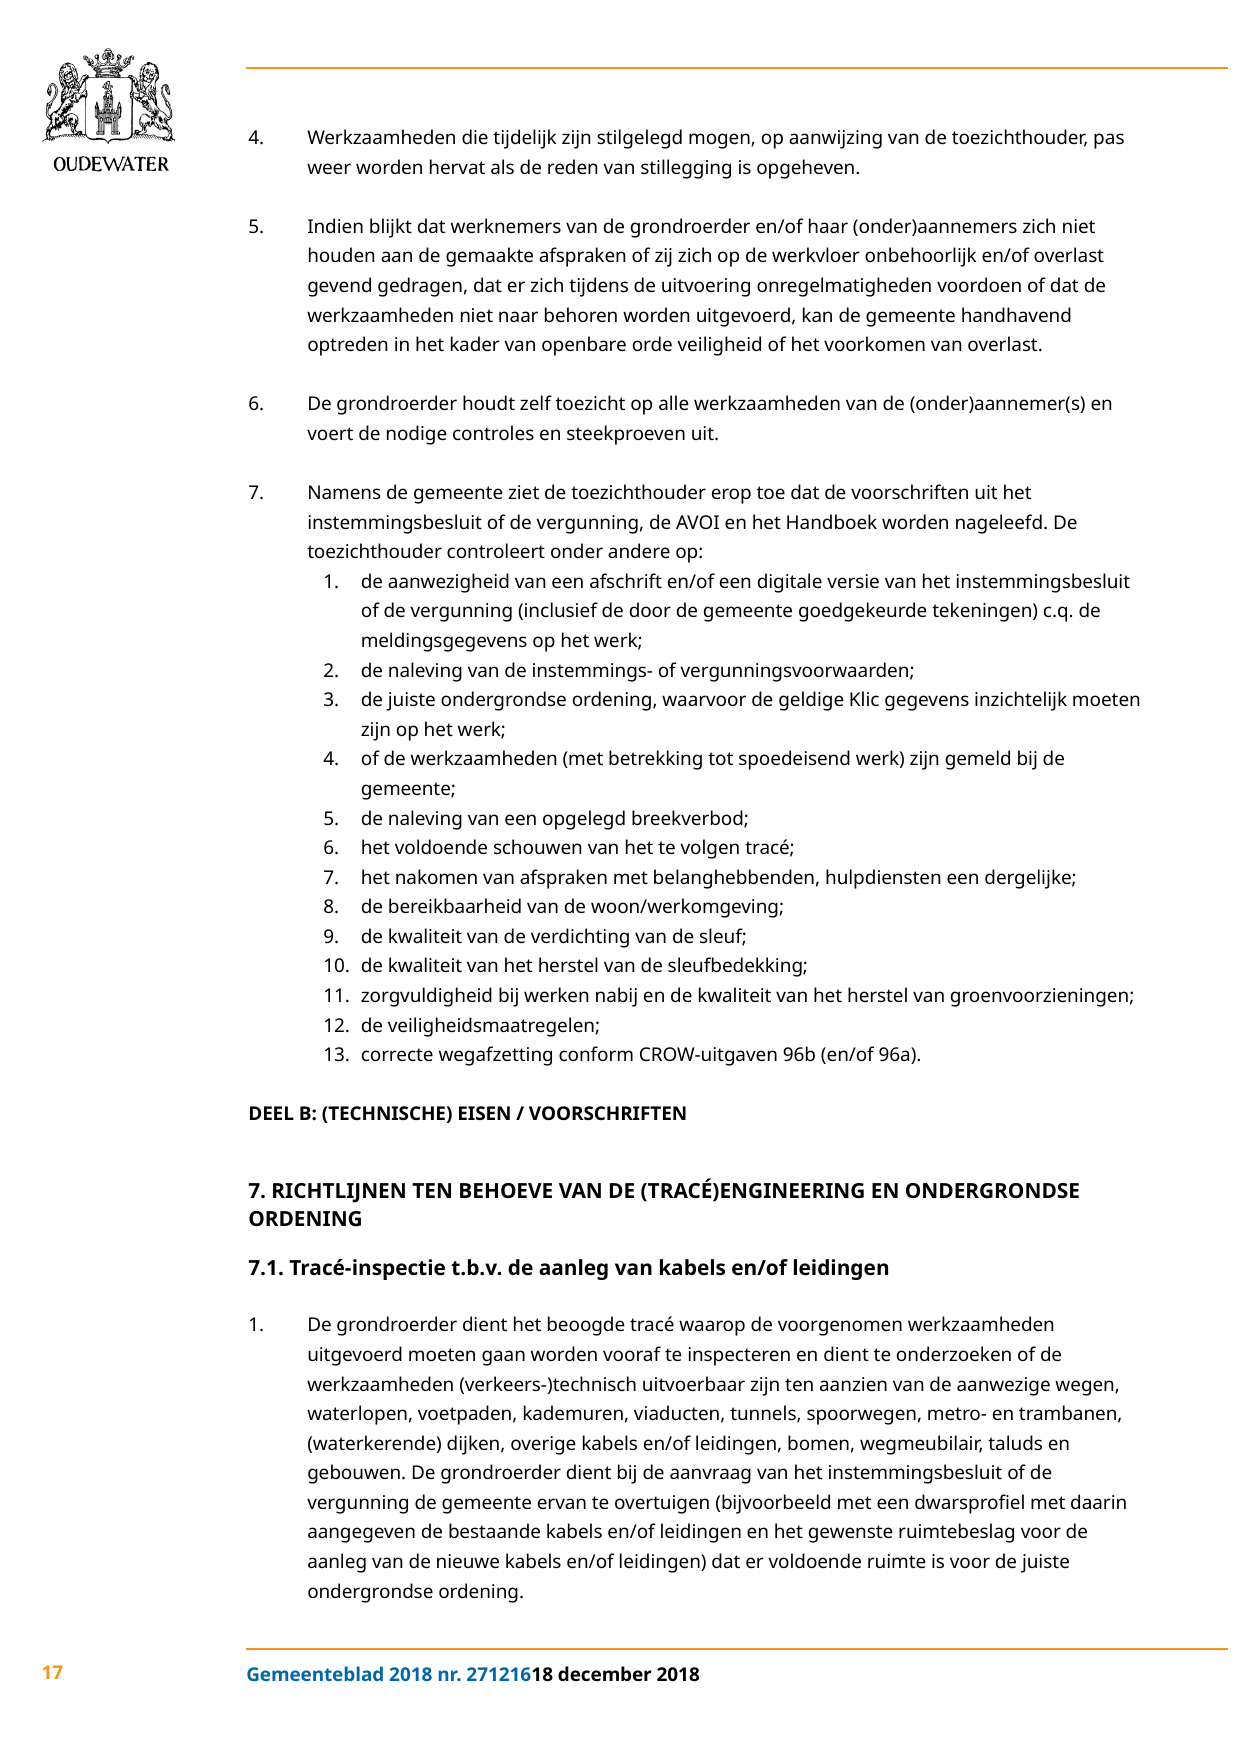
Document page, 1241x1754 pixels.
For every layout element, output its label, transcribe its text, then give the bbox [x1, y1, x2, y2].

text DEEL B: (TECHNISCHE) EISEN / VOORSCHRIFTEN [248, 1101, 1152, 1126]
list de veiligheidsmaatregelen; [323, 1012, 1152, 1038]
list De grondroerder dient het beoogde tracé waarop de voorgenomen werkzaamheden uitgevoerd moeten gaan worden vooraf te inspecteren en dient te onderzoeken of de werkzaamheden (verkeers-)technisch uitvoerbaar zijn ten aanzien van de aanwezige wegen, waterlopen, voetpaden, kademuren, viaducten, tunnels, spoorwegen, metro- en trambanen, (waterkerende) dijken, overige kabels en/of leidingen, bomen, wegmeubilair, taluds en gebouwen. De grondroerder dient bij de aanvraag van het instemmingsbesluit of de vergunning de gemeente ervan te overtuigen (bijvoorbeeld met een dwarsprofiel met daarin aangegeven de bestaande kabels en/of leidingen en het gewenste ruimtebeslag voor de aanleg van de nieuwe kabels en/of leidingen) dat er voldoende ruimte is voor de juiste ondergrondse ordening. [248, 1312, 1152, 1603]
list De grondroerder houdt zelf toezicht op alle werkzaamheden van de (onder)aannemer(s) en voert de nodige controles en steekproeven uit. [248, 391, 1152, 446]
list Indien blijkt dat werknemers van de grondroerder en/of haar (onder)aannemers zich niet houden aan de gemaakte afspraken of zij zich op de werkvloer onbehoorlijk en/of overlast gevend gedragen, dat er zich tijdens de uitvoering onregelmatigheden voordoen of dat de werkzaamheden niet naar behoren worden uitgevoerd, kan de gemeente handhavend optreden in het kader van openbare orde veiligheid of het voorkomen van overlast. [248, 213, 1152, 357]
list het voldoende schouwen van het te volgen tracé; [323, 834, 1152, 860]
list de aanwezigheid van een afschrift en/of een digitale versie van het instemmingsbesluit of de vergunning (inclusief de door de gemeente goedgekeurde tekeningen) c.q. de meldingsgegevens op het werk; [323, 568, 1152, 653]
list Werkzaamheden die tijdelijk zijn stilgelegd mogen, op aanwijzing van de toezichthouder, pas weer worden hervat als de reden van stillegging is opgeheven. [248, 124, 1152, 180]
text 7.1. Tracé-inspectie t.b.v. de aanleg van kabels en/of leidingen [248, 1253, 1152, 1282]
text 7. RICHTLIJNEN TEN BEHOEVE VAN DE (TRACÉ)ENGINEERING EN ONDERGRONDSE ORDENING [248, 1176, 1152, 1233]
list de kwaliteit van het herstel van de sleufbedekking; [323, 953, 1152, 978]
list het nakomen van afspraken met belanghebbenden, hulpdiensten een dergelijke; [323, 864, 1152, 890]
list correcte wegafzetting conform CROW-uitgaven 96b (en/of 96a). [323, 1041, 1152, 1067]
list of de werkzaamheden (met betrekking tot spoedeisend werk) zijn gemeld bij de gemeente; [323, 746, 1152, 801]
list de naleving van een opgelegd breekverbod; [323, 805, 1152, 831]
list zorgvuldigheid bij werken nabij en de kwaliteit van het herstel van groenvoorzieningen; [323, 982, 1152, 1008]
list de juiste ondergrondse ordening, waarvoor de geldige Klic gegevens inzichtelijk moeten zijn op het werk; [323, 686, 1152, 742]
list Namens de gemeente ziet de toezichthouder erop toe dat de voorschriften uit het instemmingsbesluit of de vergunning, de AVOI en het Handboek worden nageleefd. De toezichthouder controleert onder andere op: [248, 479, 1152, 564]
list de kwaliteit van de verdichting van de sleuf; [323, 923, 1152, 949]
picture [41, 47, 231, 172]
list de naleving van de instemmings- of vergunningsvoorwaarden; [323, 657, 1152, 683]
list de bereikbaarheid van de woon/werkomgeving; [323, 893, 1152, 919]
